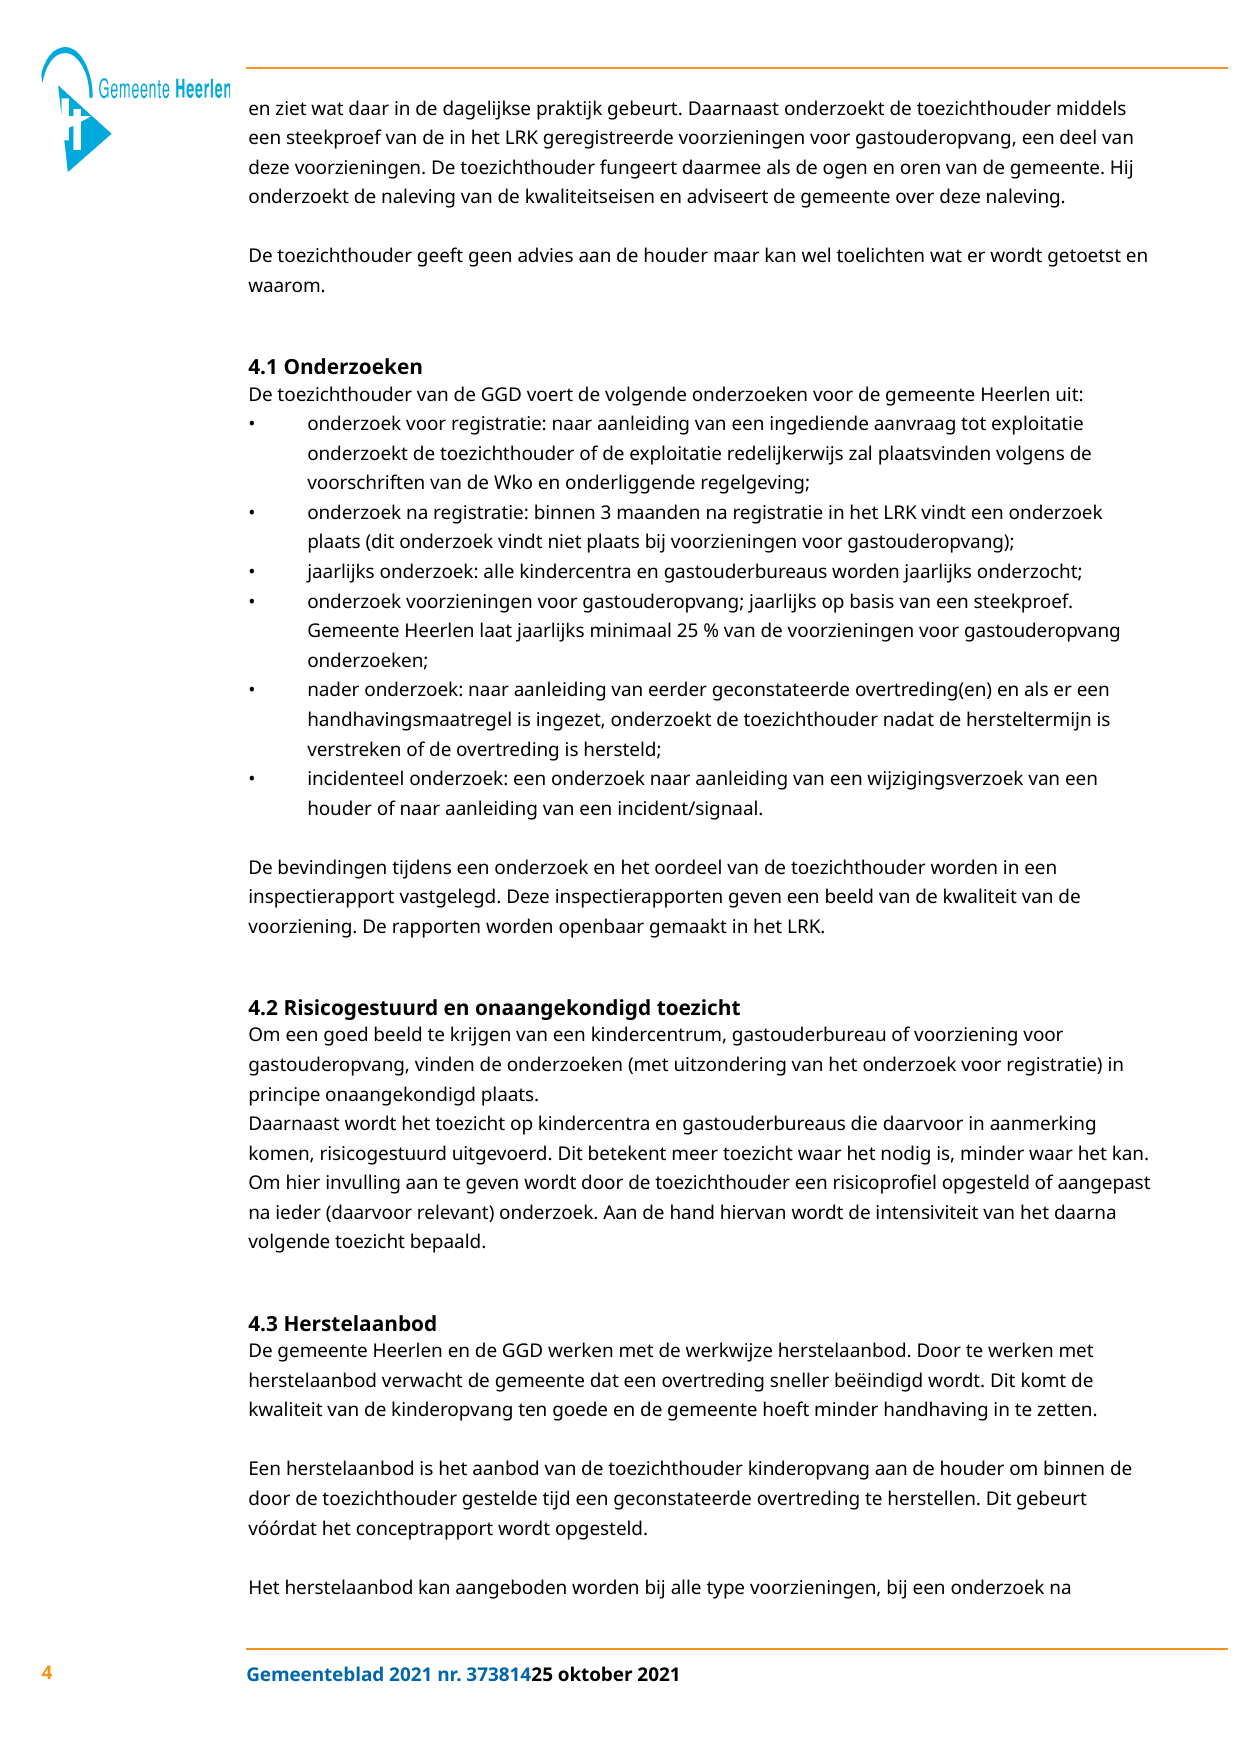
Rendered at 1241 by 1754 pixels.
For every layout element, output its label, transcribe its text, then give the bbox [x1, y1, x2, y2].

text De bevindingen tijdens een onderzoek en het oordeel van de toezichthouder worden in een inspectierapport vastgelegd. Deze inspectierapporten geven een beeld van de kwaliteit van de voorziening. De rapporten worden openbaar gemaakt in het LRK. [248, 854, 1152, 939]
list jaarlijks onderzoek: alle kindercentra en gastouderbureaus worden jaarlijks onderzocht; [248, 558, 1152, 584]
text De gemeente Heerlen en de GGD werken met de werkwijze herstelaanbod. Door te werken met herstelaanbod verwacht de gemeente dat een overtreding sneller beëindigd wordt. Dit komt de kwaliteit van de kinderopvang ten goede en de gemeente hoeft minder handhaving in te zetten. [248, 1337, 1152, 1422]
picture [41, 47, 231, 172]
text en ziet wat daar in de dagelijkse praktijk gebeurt. Daarnaast onderzoekt de toezichthouder middels een steekproef van de in het LRK geregistreerde voorzieningen voor gastouderopvang, een deel van deze voorzieningen. De toezichthouder fungeert daarmee als de ogen en oren van de gemeente. Hij onderzoekt de naleving van de kwaliteitseisen en adviseert de gemeente over deze naleving. [248, 95, 1152, 209]
text De toezichthouder van de GGD voert de volgende onderzoeken voor de gemeente Heerlen uit: [248, 381, 1152, 406]
text 4.2 Risicogestuurd en onaangekondigd toezicht [248, 993, 1152, 1022]
text 4.3 Herstelaanbod [248, 1309, 1152, 1337]
text Daarnaast wordt het toezicht op kindercentra en gastouderbureaus die daarvoor in aanmerking komen, risicogestuurd uitgevoerd. Dit betekent meer toezicht waar het nodig is, minder waar het kan. Om hier invulling aan te geven wordt door de toezichthouder een risicoprofiel opgesteld of aangepast na ieder (daarvoor relevant) onderzoek. Aan de hand hiervan wordt de intensiviteit van het daarna volgende toezicht bepaald. [248, 1110, 1152, 1254]
list onderzoek na registratie: binnen 3 maanden na registratie in het LRK vindt een onderzoek plaats (dit onderzoek vindt niet plaats bij voorzieningen voor gastouderopvang); [248, 499, 1152, 554]
text Om een goed beeld te krijgen van een kindercentrum, gastouderbureau of voorziening voor gastouderopvang, vinden de onderzoeken (met uitzondering van het onderzoek voor registratie) in principe onaangekondigd plaats. [248, 1022, 1152, 1107]
list onderzoek voorzieningen voor gastouderopvang; jaarlijks op basis van een steekproef. Gemeente Heerlen laat jaarlijks minimaal 25 % van de voorzieningen voor gastouderopvang onderzoeken; [248, 588, 1152, 673]
picture [41, 47, 59, 70]
text Het herstelaanbod kan aangeboden worden bij alle type voorzieningen, bij een onderzoek na [248, 1574, 1152, 1599]
list onderzoek voor registratie: naar aanleiding van een ingediende aanvraag tot exploitatie onderzoekt de toezichthouder of de exploitatie redelijkerwijs zal plaatsvinden volgens de voorschriften van de Wko en onderliggende regelgeving; [248, 410, 1152, 495]
list incidenteel onderzoek: een onderzoek naar aanleiding van een wijzigingsverzoek van een houder of naar aanleiding van een incident/signaal. [248, 765, 1152, 821]
text Een herstelaanbod is het aanbod van de toezichthouder kinderopvang aan de houder om binnen de door de toezichthouder gestelde tijd een geconstateerde overtreding te herstellen. Dit gebeurt vóórdat het conceptrapport wordt opgesteld. [248, 1456, 1152, 1540]
text De toezichthouder geeft geen advies aan de houder maar kan wel toelichten wat er wordt getoetst en waarom. [248, 243, 1152, 298]
list nader onderzoek: naar aanleiding van eerder geconstateerde overtreding(en) en als er een handhavingsmaatregel is ingezet, onderzoekt de toezichthouder nadat de hersteltermijn is verstreken of de overtreding is hersteld; [248, 677, 1152, 761]
text 4.1 Onderzoeken [248, 352, 1152, 381]
